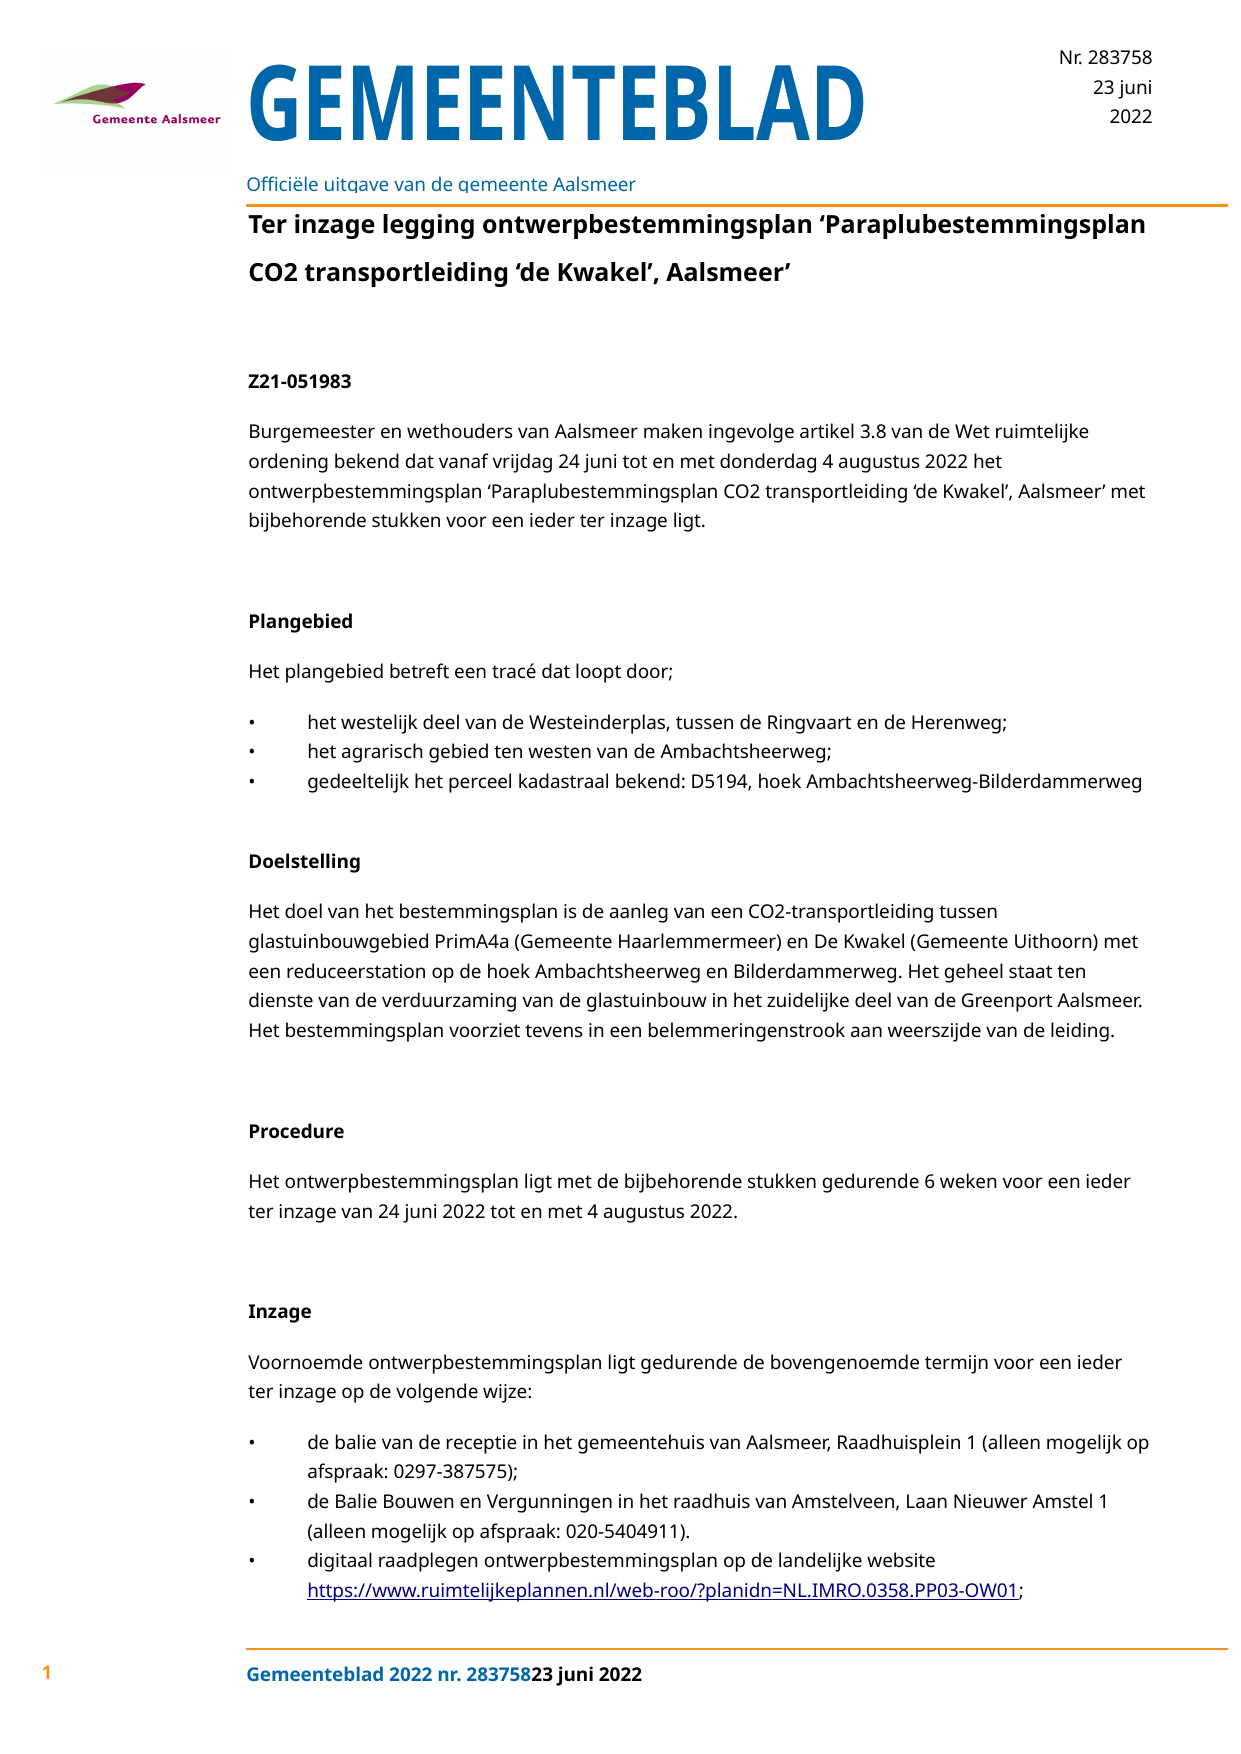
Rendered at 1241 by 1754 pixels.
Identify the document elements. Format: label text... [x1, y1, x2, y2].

text Burgemeester en wethouders van Aalsmeer maken ingevolge artikel 3.8 van de Wet ruimtelijke ordening bekend dat vanaf vrijdag 24 juni tot en met donderdag 4 augustus 2022 het ontwerpbestemmingsplan ‘Paraplubestemmingsplan CO2 transportleiding ‘de Kwakel’, Aalsmeer’ met bijbehorende stukken voor een ieder ter inzage ligt. [248, 419, 1152, 533]
text Doelstelling [248, 848, 1152, 874]
text Voornoemde ontwerpbestemmingsplan ligt gedurende de bovengenoemde termijn voor een ieder ter inzage op de volgende wijze: [248, 1349, 1152, 1404]
list het agrarisch gebied ten westen van de Ambachtsheerweg; [248, 739, 1152, 764]
list de Balie Bouwen en Vergunningen in het raadhuis van Amstelveen, Laan Nieuwer Amstel 1 (alleen mogelijk op afspraak: 020-5404911). [248, 1488, 1152, 1544]
text Het plangebied betreft een tracé dat loopt door; [248, 659, 1152, 684]
text Procedure [248, 1118, 1152, 1144]
list de balie van de receptie in het gemeentehuis van Aalsmeer, Raadhuisplein 1 (alleen mogelijk op afspraak: 0297-387575); [248, 1429, 1152, 1484]
text Plangebied [248, 608, 1152, 634]
text Het doel van het bestemmingsplan is de aanleg van een CO2-transportleiding tussen glastuinbouwgebied PrimA4a (Gemeente Haarlemmermeer) en De Kwakel (Gemeente Uithoorn) met een reduceerstation op de hoek Ambachtsheerweg en Bilderdammerweg. Het geheel staat ten dienste van de verduurzaming van de glastuinbouw in het zuidelijke deel van de Greenport Aalsmeer. Het bestemmingsplan voorziet tevens in een belemmeringenstrook aan weerszijde van de leiding. [248, 899, 1152, 1043]
text Inzage [248, 1299, 1152, 1324]
text Ter inzage legging ontwerpbestemmingsplan ‘Paraplubestemmingsplan CO2 transportleiding ‘de Kwakel’, Aalsmeer’ [248, 207, 1152, 288]
list het westelijk deel van de Westeinderplas, tussen de Ringvaart en de Herenweg; [248, 709, 1152, 735]
text Het ontwerpbestemmingsplan ligt met de bijbehorende stukken gedurende 6 weken voor een ieder ter inzage van 24 juni 2022 tot en met 4 augustus 2022. [248, 1168, 1152, 1224]
list gedeeltelijk het perceel kadastraal bekend: D5194, hoek Ambachtsheerweg-Bilderdammerweg [248, 768, 1152, 794]
list digitaal raadplegen ontwerpbestemmingsplan op de landelijke website https://www.ruimtelijkeplannen.nl/web-roo/?planidn=NL.IMRO.0358.PP03-OW01; [248, 1547, 1152, 1603]
picture [41, 47, 231, 172]
text Z21-051983 [248, 368, 1152, 394]
